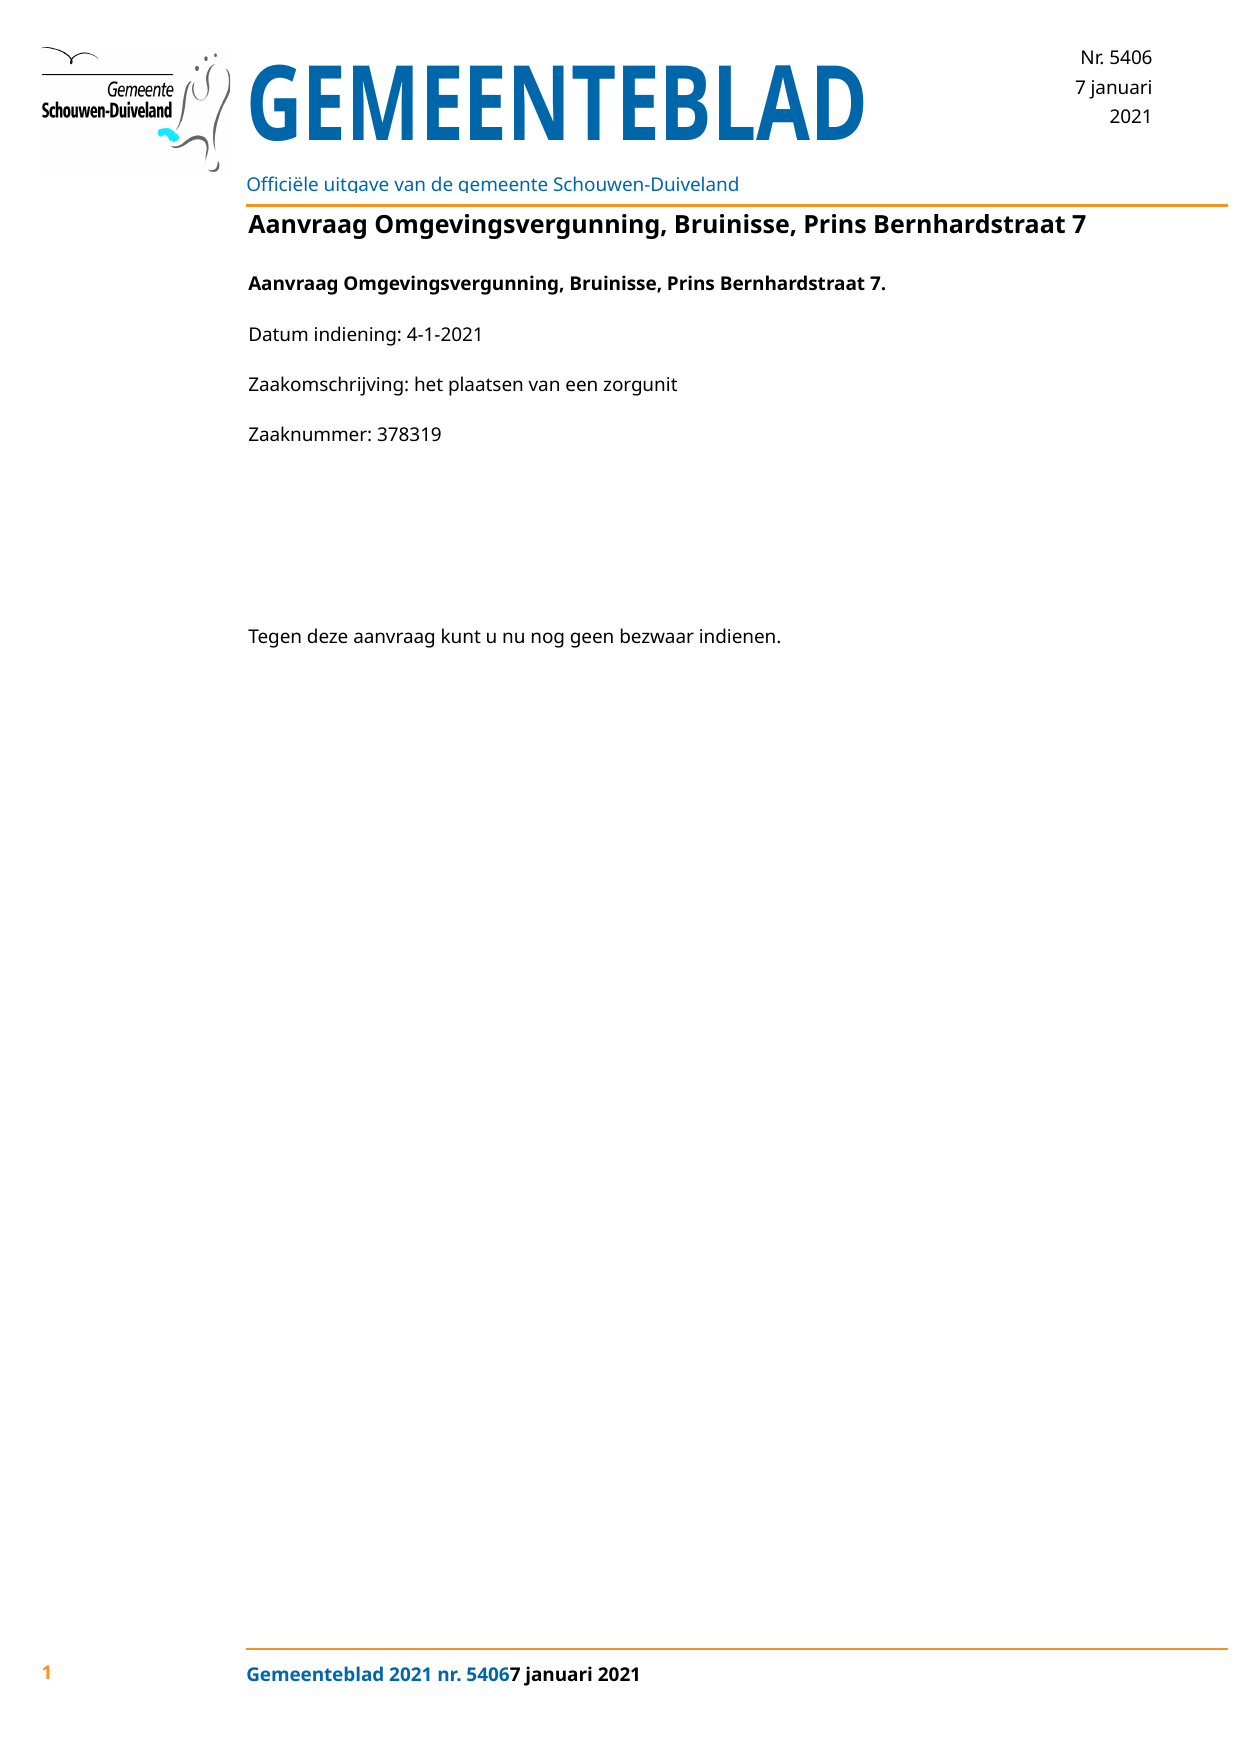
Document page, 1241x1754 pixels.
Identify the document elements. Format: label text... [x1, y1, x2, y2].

text Aanvraag Omgevingsvergunning, Bruinisse, Prins Bernhardstraat 7. [248, 270, 1152, 296]
text Tegen deze aanvraag kunt u nu nog geen bezwaar indienen. [248, 623, 1152, 649]
text Aanvraag Omgevingsvergunning, Bruinisse, Prins Bernhardstraat 7 [248, 207, 1152, 241]
text Zaakomschrijving: het plaatsen van een zorgunit [248, 371, 1152, 397]
text Datum indiening: 4-1-2021 [248, 321, 1152, 346]
picture [41, 47, 231, 172]
text Zaaknummer: 378319 [248, 422, 1152, 447]
